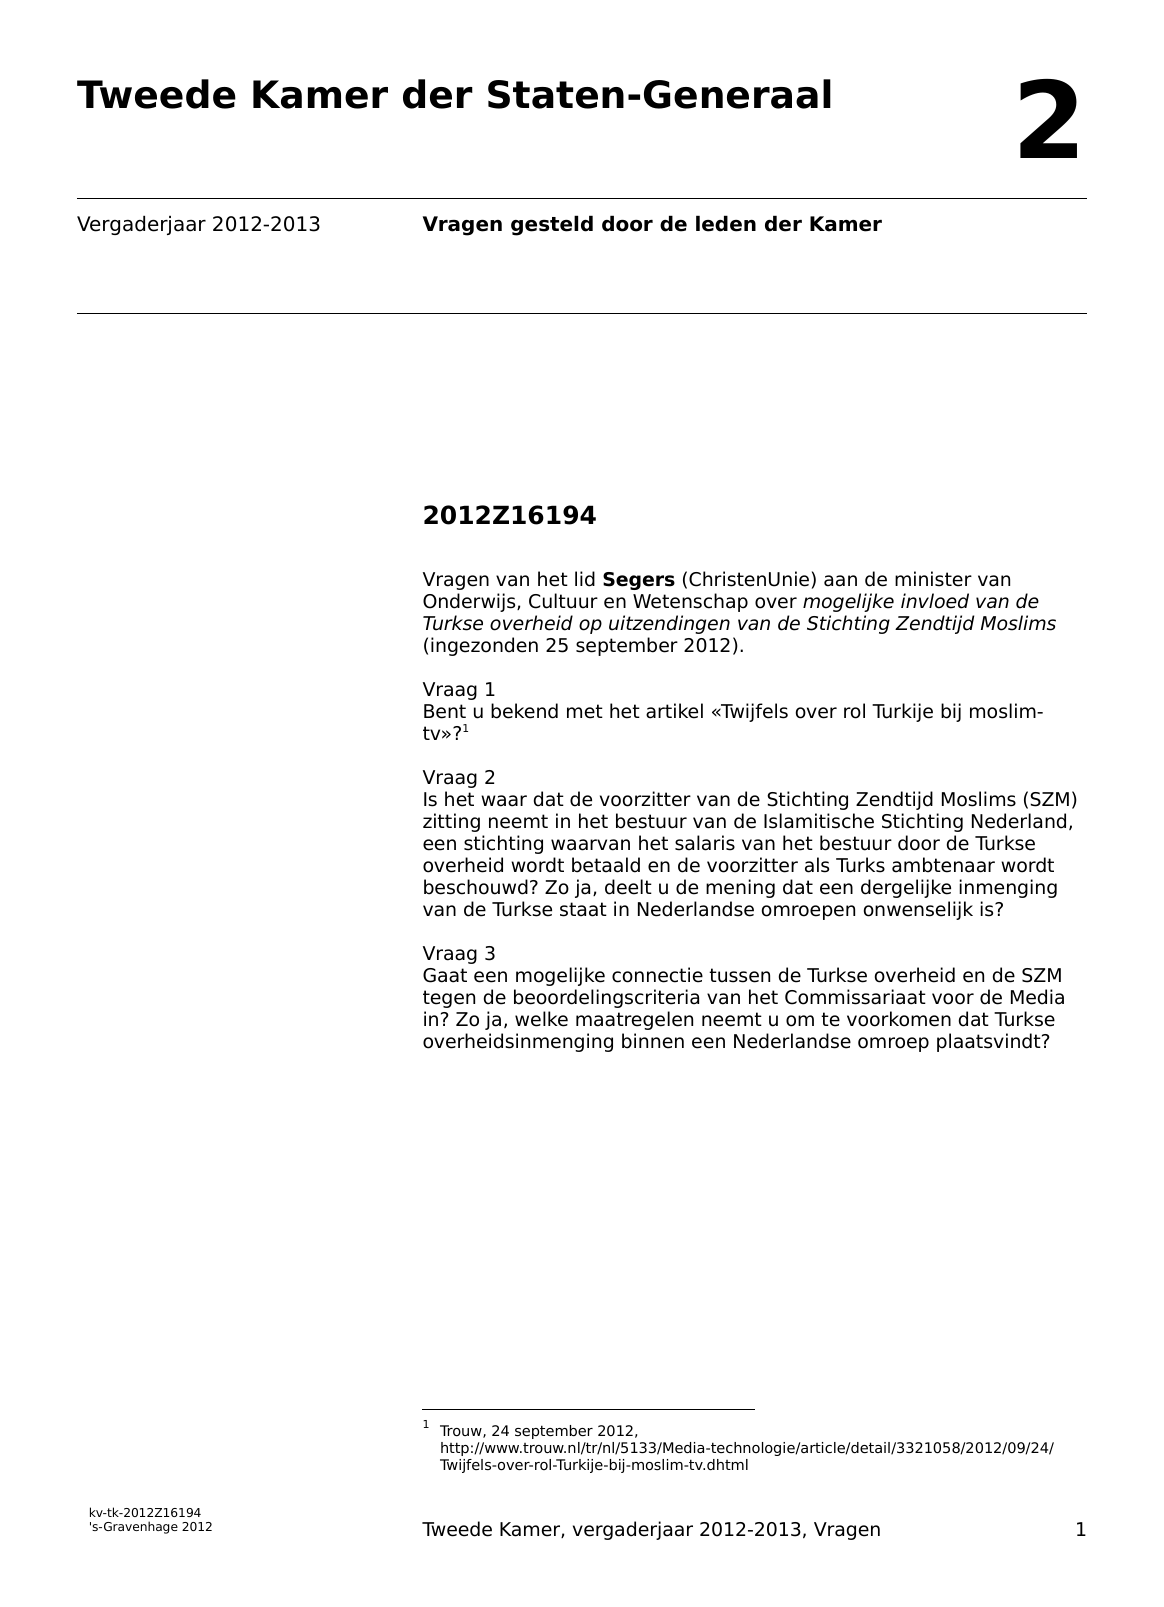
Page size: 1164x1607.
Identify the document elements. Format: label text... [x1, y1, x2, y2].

table_cell Vergaderjaar 2012-2013 [77, 199, 422, 313]
text Vragen van het lid Segers (ChristenUnie) aan de minister van Onderwijs, Cultuur en Wetenschap over mogelijke invloed van de Turkse overheid op uitzendingen van de Stichting Zendtijd Moslims (ingezonden 25 september 2012). [422, 569, 1087, 657]
text Is het waar dat de voorzitter van de Stichting Zendtijd Moslims (SZM) zitting neemt in het bestuur van de Islamitische Stichting Nederland, een stichting waarvan het salaris van het bestuur door de Turkse overheid wordt betaald en de voorzitter als Turks ambtenaar wordt beschouwd? Zo ja, deelt u de mening dat een dergelijke inmenging van de Turkse staat in Nederlandse omroepen onwenselijk is? [422, 789, 1087, 921]
table_cell Vragen gesteld door de leden der Kamer [422, 199, 1087, 313]
text Vraag 2 [422, 767, 1087, 789]
text 's-Gravenhage 2012 [88, 1520, 323, 1534]
text 2012Z16194 [422, 501, 1087, 531]
table_header 2 [886, 59, 1087, 198]
text Trouw, 24 september 2012, http://www.trouw.nl/tr/nl/5133/Media-technologie/article/detail/3321058/2012/09/24/Twijfels-over-rol-Turkije-bij-moslim-tv.dhtml [422, 1418, 1087, 1474]
text Gaat een mogelijke connectie tussen de Turkse overheid en de SZM tegen de beoordelingscriteria van het Commissariaat voor de Media in? Zo ja, welke maatregelen neemt u om te voorkomen dat Turkse overheidsinmenging binnen een Nederlandse omroep plaatsvindt? [422, 965, 1087, 1053]
text Vraag 3 [422, 943, 1087, 965]
table_header Tweede Kamer der Staten-Generaal [77, 59, 886, 198]
text kv-tk-2012Z16194 [88, 1506, 323, 1520]
text Bent u bekend met het artikel «Twijfels over rol Turkije bij moslim-tv»? [422, 701, 1087, 745]
text Vraag 1 [422, 679, 1087, 701]
